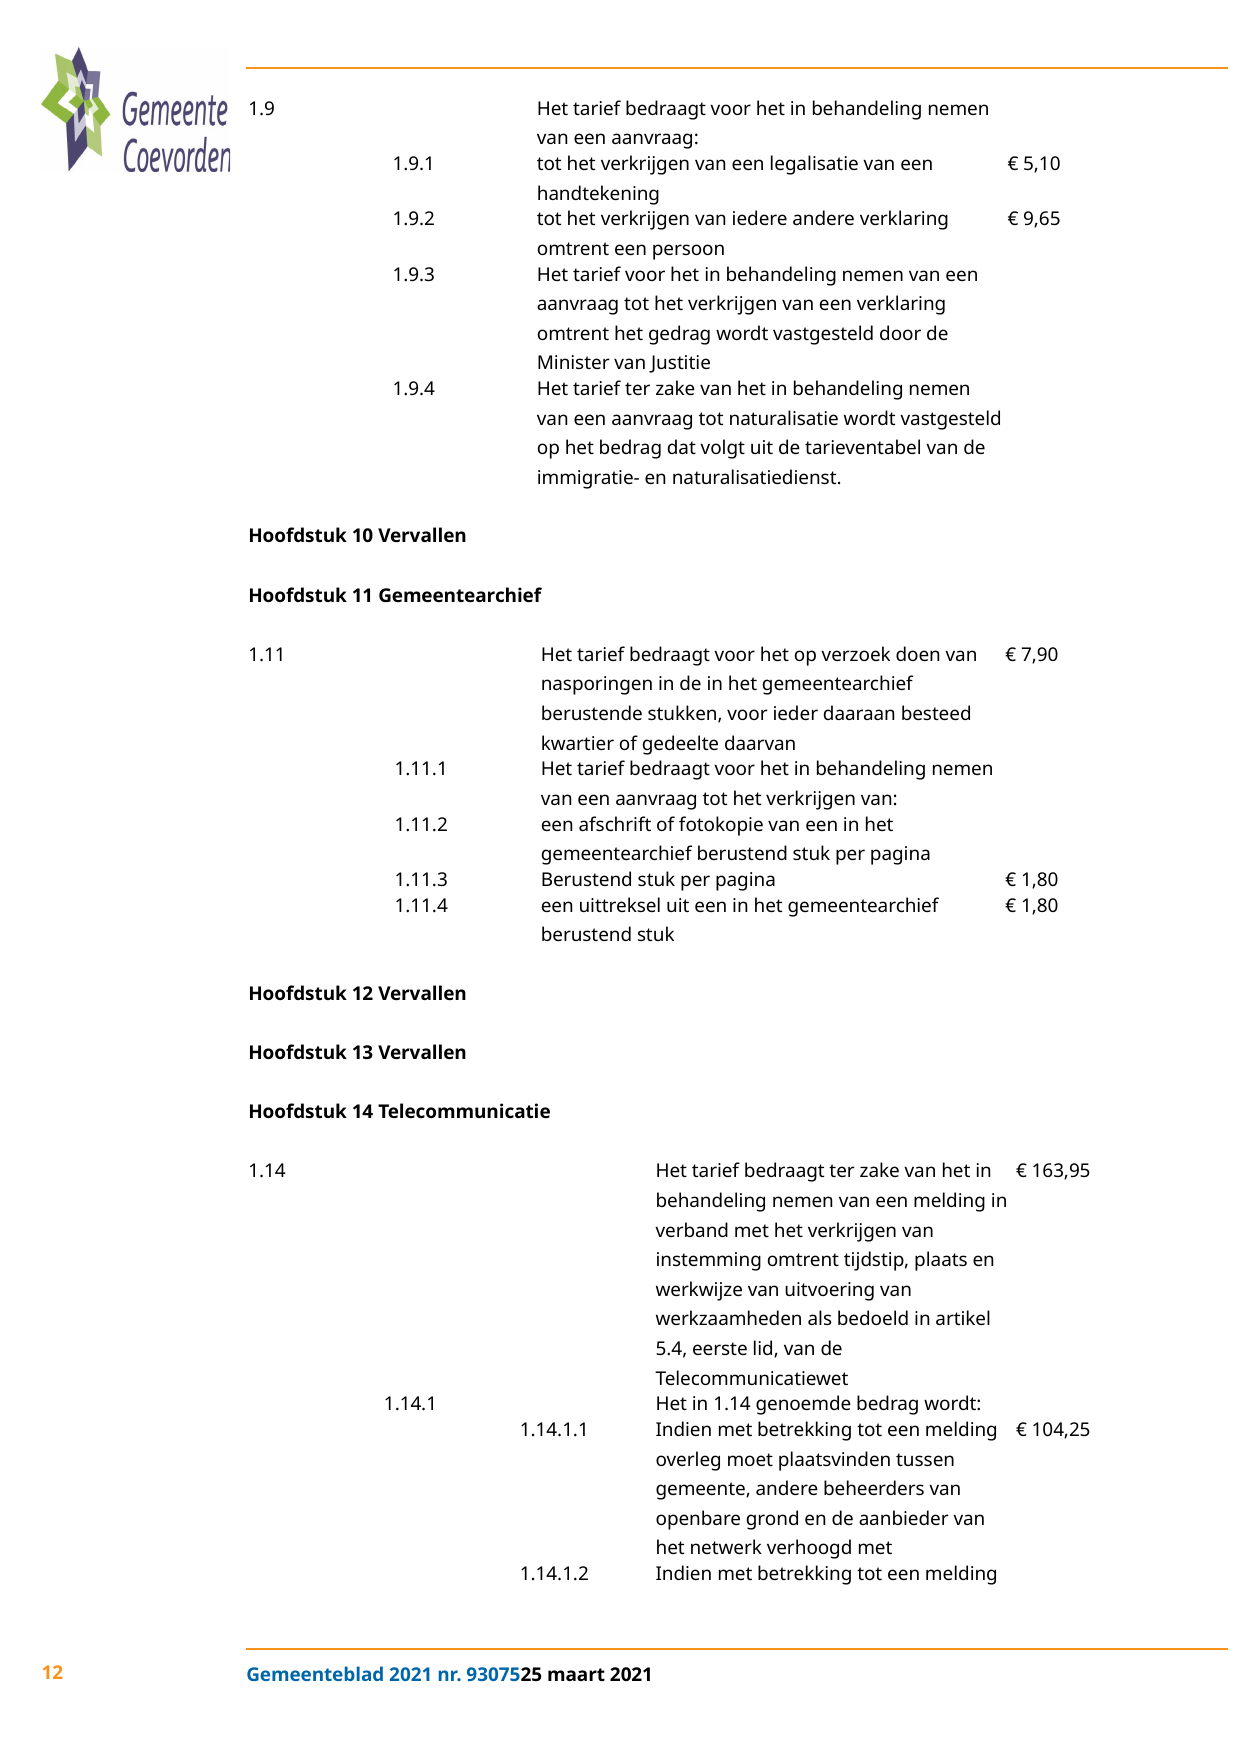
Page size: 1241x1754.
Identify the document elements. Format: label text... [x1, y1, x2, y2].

table_header [394, 641, 541, 756]
table_header [1007, 95, 1152, 150]
table_cell een uittreksel uit een in het gemeentearchief berustend stuk [541, 892, 1005, 947]
table_cell [248, 1416, 384, 1560]
table_cell tot het verkrijgen van een legalisatie van een handtekening [537, 150, 1007, 206]
table_cell [1007, 261, 1152, 375]
table_cell € 1,80 [1005, 892, 1152, 947]
table_header [392, 95, 537, 150]
table_cell 1.9.1 [392, 150, 537, 206]
text Hoofdstuk 11 Gemeentearchief [248, 582, 1152, 607]
table_cell [248, 811, 394, 866]
table_cell 1.9.4 [392, 375, 537, 490]
table_cell [248, 261, 392, 375]
table_cell Indien met betrekking tot een melding [655, 1560, 1016, 1586]
table_cell Het tarief voor het in behandeling nemen van een aanvraag tot het verkrijgen van een verklaring omtrent het gedrag wordt vastgesteld door de Minister van Justitie [537, 261, 1007, 375]
table_header Het tarief bedraagt voor het op verzoek doen van nasporingen in de in het gemeentearchief berustende stukken, voor ieder daaraan besteed kwartier of gedeelte daarvan [541, 641, 1005, 756]
table_cell € 5,10 [1007, 150, 1152, 206]
table_cell [1016, 1390, 1152, 1416]
table_cell [248, 866, 394, 892]
table_cell € 1,80 [1005, 866, 1152, 892]
table_cell 1.14.1.1 [520, 1416, 655, 1560]
table_cell Het tarief bedraagt voor het in behandeling nemen van een aanvraag tot het verkrijgen van: [541, 756, 1005, 811]
table_cell 1.11.4 [394, 892, 541, 947]
table_cell [1005, 756, 1152, 811]
table_cell Het in 1.14 genoemde bedrag wordt: [655, 1390, 1016, 1416]
table_cell [1005, 811, 1152, 866]
table_cell Het tarief ter zake van het in behandeling nemen van een aanvraag tot naturalisatie wordt vastgesteld op het bedrag dat volgt uit de tarieventabel van de immigratie- en naturalisatiedienst. [537, 375, 1007, 490]
table_cell [248, 1390, 384, 1416]
table_cell [1007, 375, 1152, 490]
table_header 1.11 [248, 641, 394, 756]
table_cell [248, 150, 392, 206]
table_cell [520, 1390, 655, 1416]
table_cell 1.9.2 [392, 206, 537, 261]
table_header 1.9 [248, 95, 392, 150]
table_cell 1.14.1.2 [520, 1560, 655, 1586]
table_cell 1.11.1 [394, 756, 541, 811]
table_cell 1.14.1 [384, 1390, 519, 1416]
picture [41, 47, 231, 172]
table_header € 163,95 [1016, 1158, 1152, 1390]
table_cell € 9,65 [1007, 206, 1152, 261]
table_header [384, 1158, 519, 1390]
table_cell Indien met betrekking tot een melding overleg moet plaatsvinden tussen gemeente, andere beheerders van openbare grond en de aanbieder van het netwerk verhoogd met [655, 1416, 1016, 1560]
table_cell een afschrift of fotokopie van een in het gemeentearchief berustend stuk per pagina [541, 811, 1005, 866]
table_cell 1.11.3 [394, 866, 541, 892]
table_cell tot het verkrijgen van iedere andere verklaring omtrent een persoon [537, 206, 1007, 261]
table_header 1.14 [248, 1158, 384, 1390]
table_cell [248, 1560, 384, 1586]
text Hoofdstuk 13 Vervallen [248, 1039, 1152, 1065]
table_cell Berustend stuk per pagina [541, 866, 1005, 892]
table_cell 1.9.3 [392, 261, 537, 375]
table_header € 7,90 [1005, 641, 1152, 756]
text Hoofdstuk 14 Telecommunicatie [248, 1098, 1152, 1124]
table_cell [384, 1416, 519, 1560]
table_cell [248, 756, 394, 811]
table_cell [248, 206, 392, 261]
table_cell € 104,25 [1016, 1416, 1152, 1560]
table_cell 1.11.2 [394, 811, 541, 866]
text Hoofdstuk 12 Vervallen [248, 980, 1152, 1006]
text Hoofdstuk 10 Vervallen [248, 523, 1152, 548]
table_header Het tarief bedraagt ter zake van het in behandeling nemen van een melding in verband met het verkrijgen van instemming omtrent tijdstip, plaats en werkwijze van uitvoering van werkzaamheden als bedoeld in artikel 5.4, eerste lid, van de Telecommunicatiewet [655, 1158, 1016, 1390]
table_cell [384, 1560, 519, 1586]
table_cell [248, 892, 394, 947]
table_cell [1016, 1560, 1152, 1586]
table_cell [248, 375, 392, 490]
table_header Het tarief bedraagt voor het in behandeling nemen van een aanvraag: [537, 95, 1007, 150]
table_header [520, 1158, 655, 1390]
